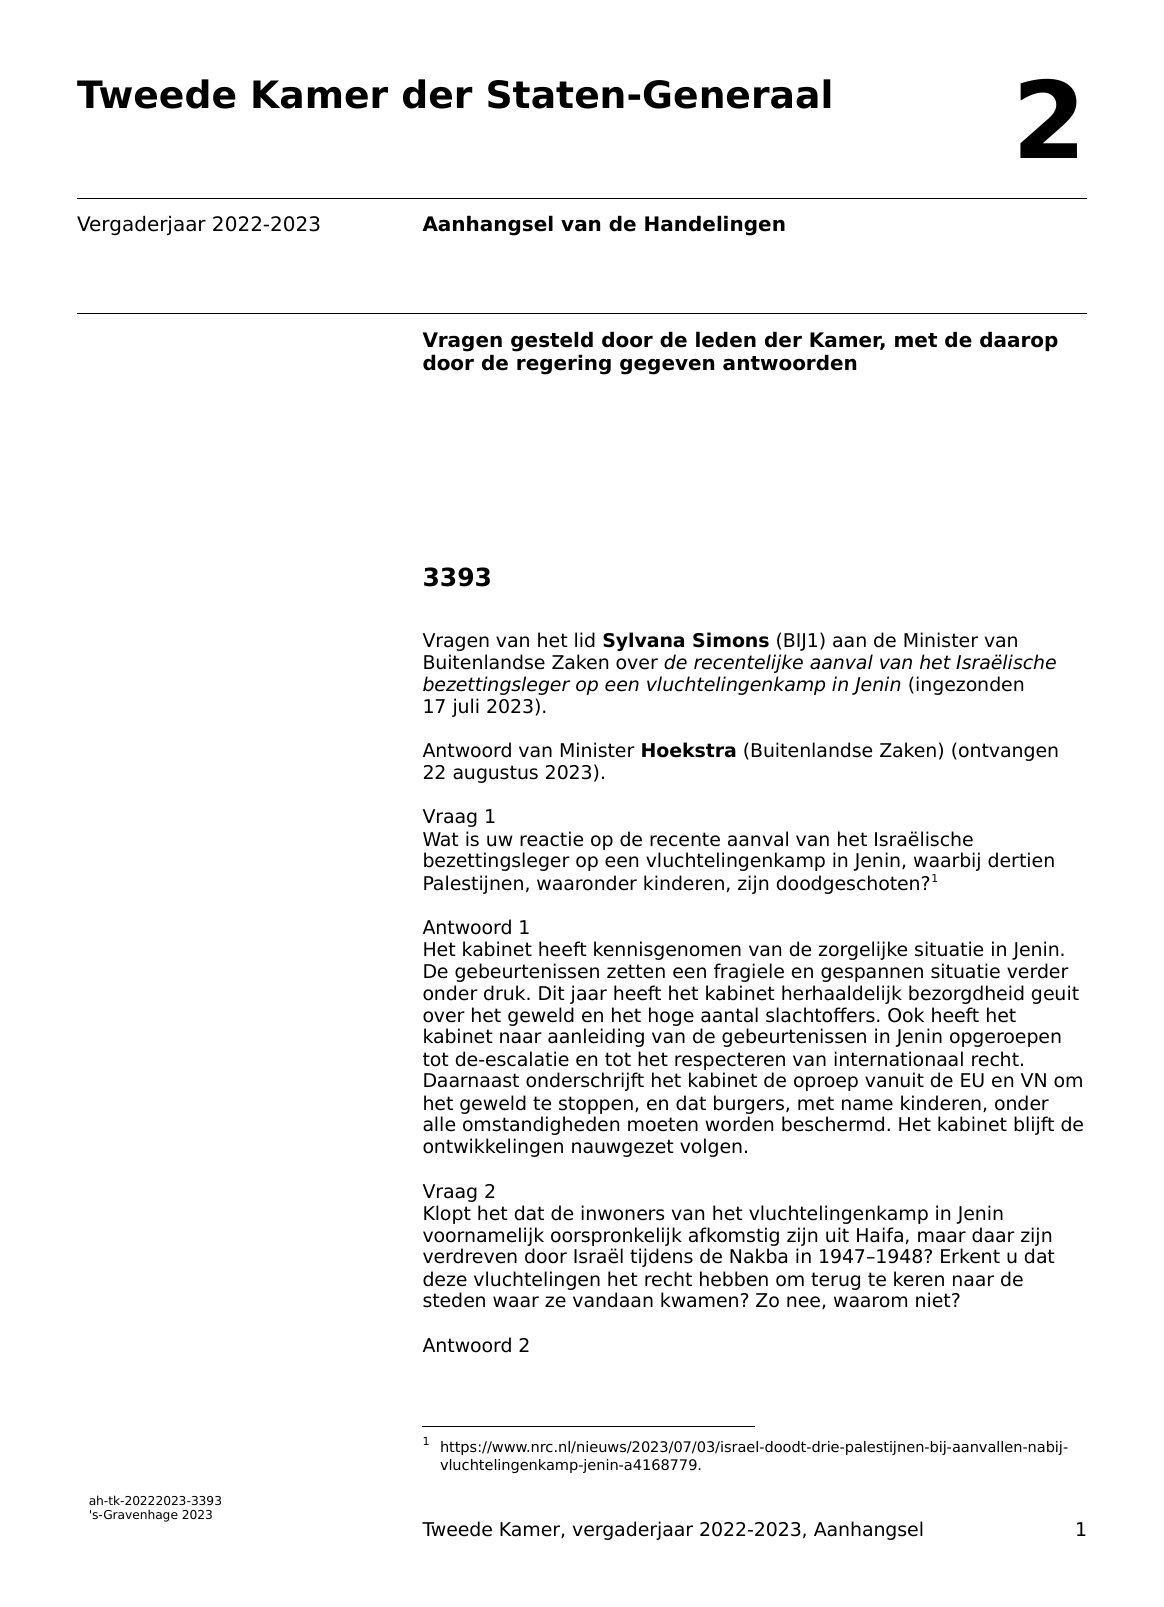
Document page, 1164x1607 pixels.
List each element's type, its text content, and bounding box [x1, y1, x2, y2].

table_cell Vragen gesteld door de leden der Kamer, met de daarop door de regering gegeven antwoorden [422, 314, 1087, 375]
text 3393 [422, 563, 1087, 592]
text Vraag 1 [422, 806, 1087, 828]
text 's-Gravenhage 2023 [88, 1508, 323, 1522]
text Vragen van het lid Sylvana Simons (BIJ1) aan de Minister van Buitenlandse Zaken over de recentelijke aanval van het Israëlische bezettingsleger op een vluchtelingenkamp in Jenin (ingezonden 17 juli 2023). [422, 630, 1087, 718]
text Antwoord 2 [422, 1334, 1087, 1357]
text Antwoord van Minister Hoekstra (Buitenlandse Zaken) (ontvangen 22 augustus 2023). [422, 740, 1087, 784]
text https://www.nrc.nl/nieuws/2023/07/03/israel-doodt-drie-palestijnen-bij-aanvallen-nabij-vluchtelingenkamp-jenin-a4168779. [422, 1435, 1087, 1474]
text Vraag 2 [422, 1181, 1087, 1202]
table_header 2 [886, 59, 1087, 198]
text ah-tk-20222023-3393 [88, 1494, 323, 1508]
text Het kabinet heeft kennisgenomen van de zorgelijke situatie in Jenin. De gebeurtenissen zetten een fragiele en gespannen situatie verder onder druk. Dit jaar heeft het kabinet herhaaldelijk bezorgdheid geuit over het geweld en het hoge aantal slachtoffers. Ook heeft het kabinet naar aanleiding van de gebeurtenissen in Jenin opgeroepen tot de-escalatie en tot het respecteren van internationaal recht. Daarnaast onderschrijft het kabinet de oproep vanuit de EU en VN om het geweld te stoppen, en dat burgers, met name kinderen, onder alle omstandigheden moeten worden beschermd. Het kabinet blijft de ontwikkelingen nauwgezet volgen. [422, 938, 1087, 1158]
text Klopt het dat de inwoners van het vluchtelingenkamp in Jenin voornamelijk oorspronkelijk afkomstig zijn uit Haifa, maar daar zijn verdreven door Israël tijdens de Nakba in 1947–1948? Erkent u dat deze vluchtelingen het recht hebben om terug te keren naar de steden waar ze vandaan kwamen? Zo nee, waarom niet? [422, 1202, 1087, 1312]
text Antwoord 1 [422, 917, 1087, 938]
table_header Tweede Kamer der Staten-Generaal [77, 59, 886, 198]
text Wat is uw reactie op de recente aanval van het Israëlische bezettingsleger op een vluchtelingenkamp in Jenin, waarbij dertien Palestijnen, waaronder kinderen, zijn doodgeschoten? [422, 828, 1087, 894]
table_cell Aanhangsel van de Handelingen [422, 199, 1087, 313]
table_cell Vergaderjaar 2022-2023 [77, 199, 422, 313]
table_cell [77, 314, 422, 375]
